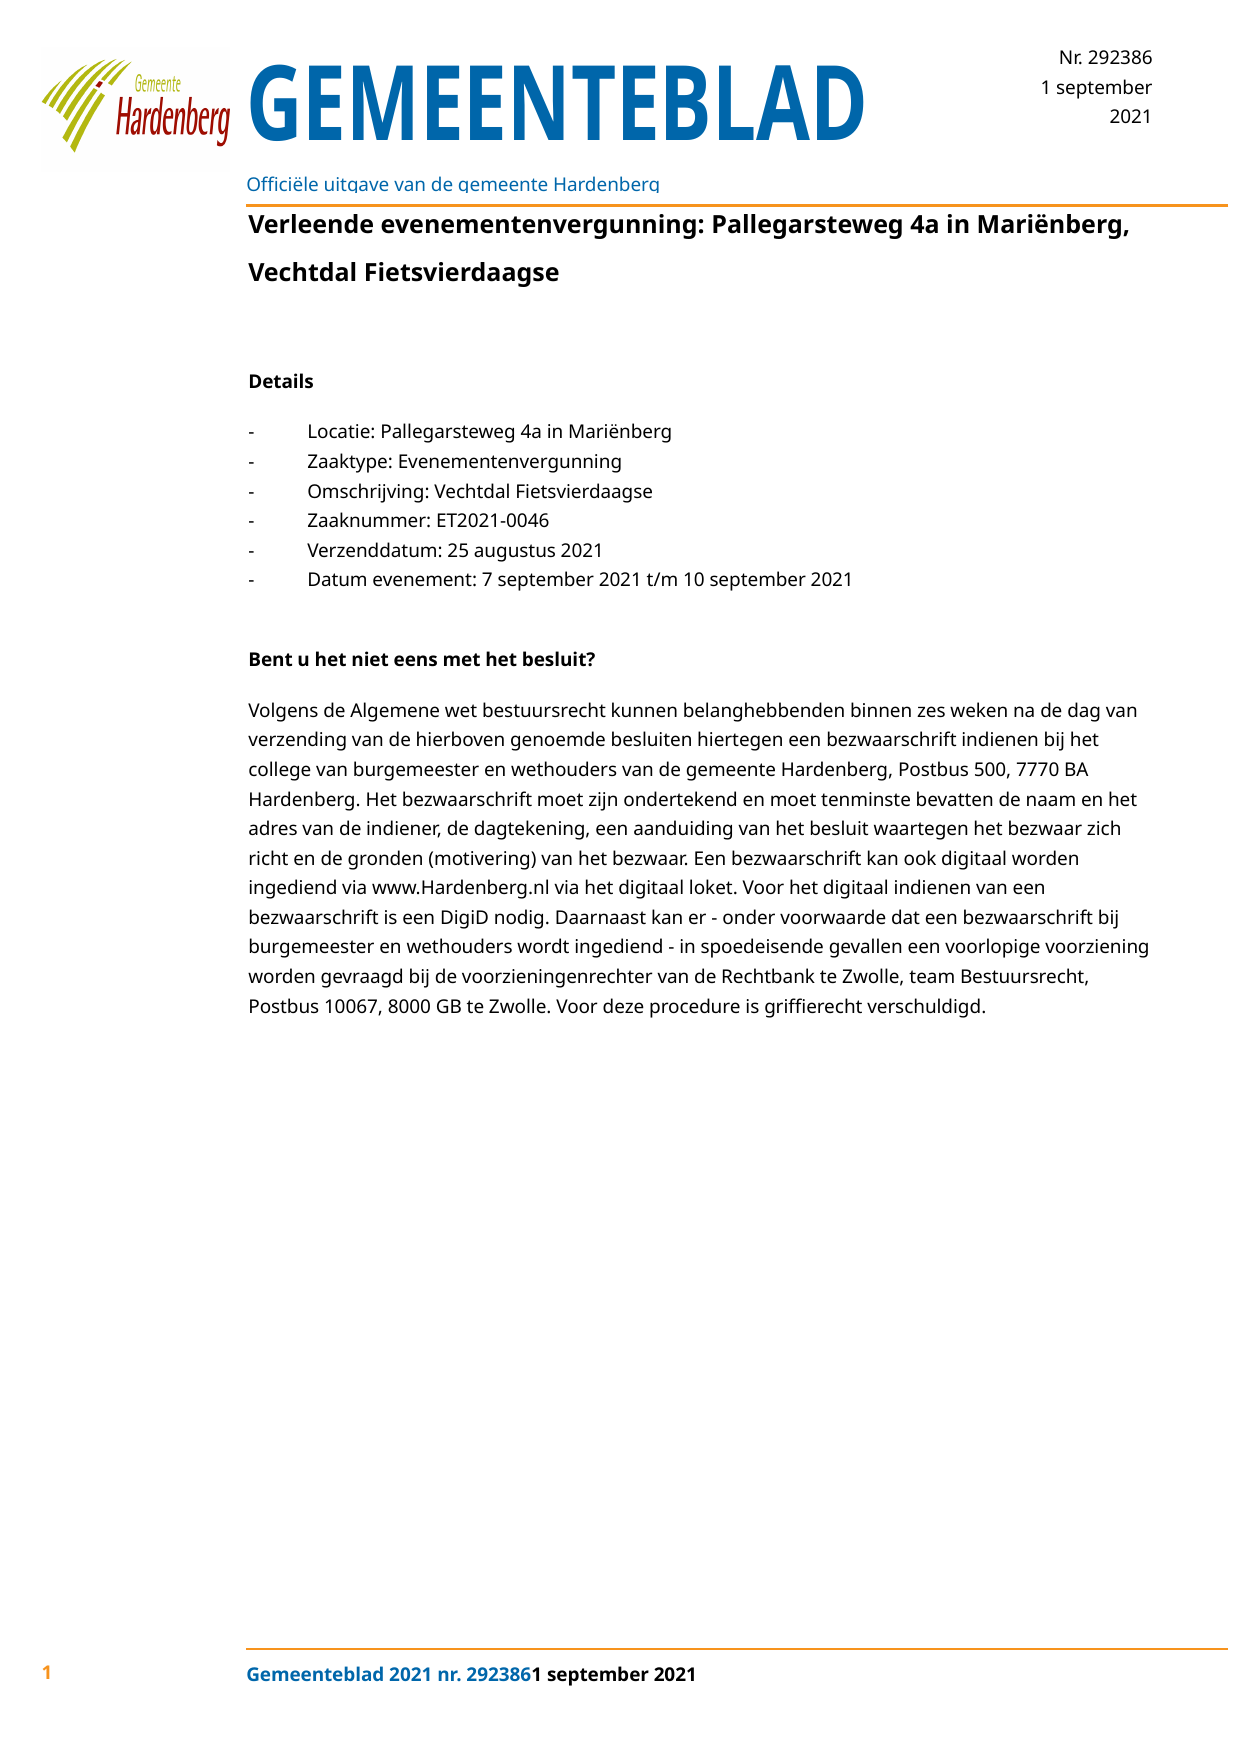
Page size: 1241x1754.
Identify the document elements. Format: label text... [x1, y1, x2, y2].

list Datum evenement: 7 september 2021 t/m 10 september 2021 [248, 567, 1152, 592]
text Volgens de Algemene wet bestuursrecht kunnen belanghebbenden binnen zes weken na de dag van verzending van de hierboven genoemde besluiten hiertegen een bezwaarschrift indienen bij het college van burgemeester en wethouders van de gemeente Hardenberg, Postbus 500, 7770 BA Hardenberg. Het bezwaarschrift moet zijn ondertekend en moet tenminste bevatten de naam en het adres van de indiener, de dagtekening, een aanduiding van het besluit waartegen het bezwaar zich richt en de gronden (motivering) van het bezwaar. Een bezwaarschrift kan ook digitaal worden ingediend via www.Hardenberg.nl via het digitaal loket. Voor het digitaal indienen van een bezwaarschrift is een DigiD nodig. Daarnaast kan er - onder voorwaarde dat een bezwaarschrift bij burgemeester en wethouders wordt ingediend - in spoedeisende gevallen een voorlopige voorziening worden gevraagd bij de voorzieningenrechter van de Rechtbank te Zwolle, team Bestuursrecht, Postbus 10067, 8000 GB te Zwolle. Voor deze procedure is griffierecht verschuldigd. [248, 697, 1152, 1019]
list Verzenddatum: 25 augustus 2021 [248, 537, 1152, 563]
list Omschrijving: Vechtdal Fietsvierdaagse [248, 478, 1152, 504]
picture [41, 47, 231, 172]
text Bent u het niet eens met het besluit? [248, 647, 1152, 672]
text Details [248, 368, 1152, 394]
list Zaaknummer: ET2021-0046 [248, 507, 1152, 533]
text Verleende evenementenvergunning: Pallegarsteweg 4a in Mariënberg, Vechtdal Fietsvierdaagse [248, 207, 1152, 288]
list Zaaktype: Evenementenvergunning [248, 448, 1152, 474]
list Locatie: Pallegarsteweg 4a in Mariënberg [248, 419, 1152, 444]
